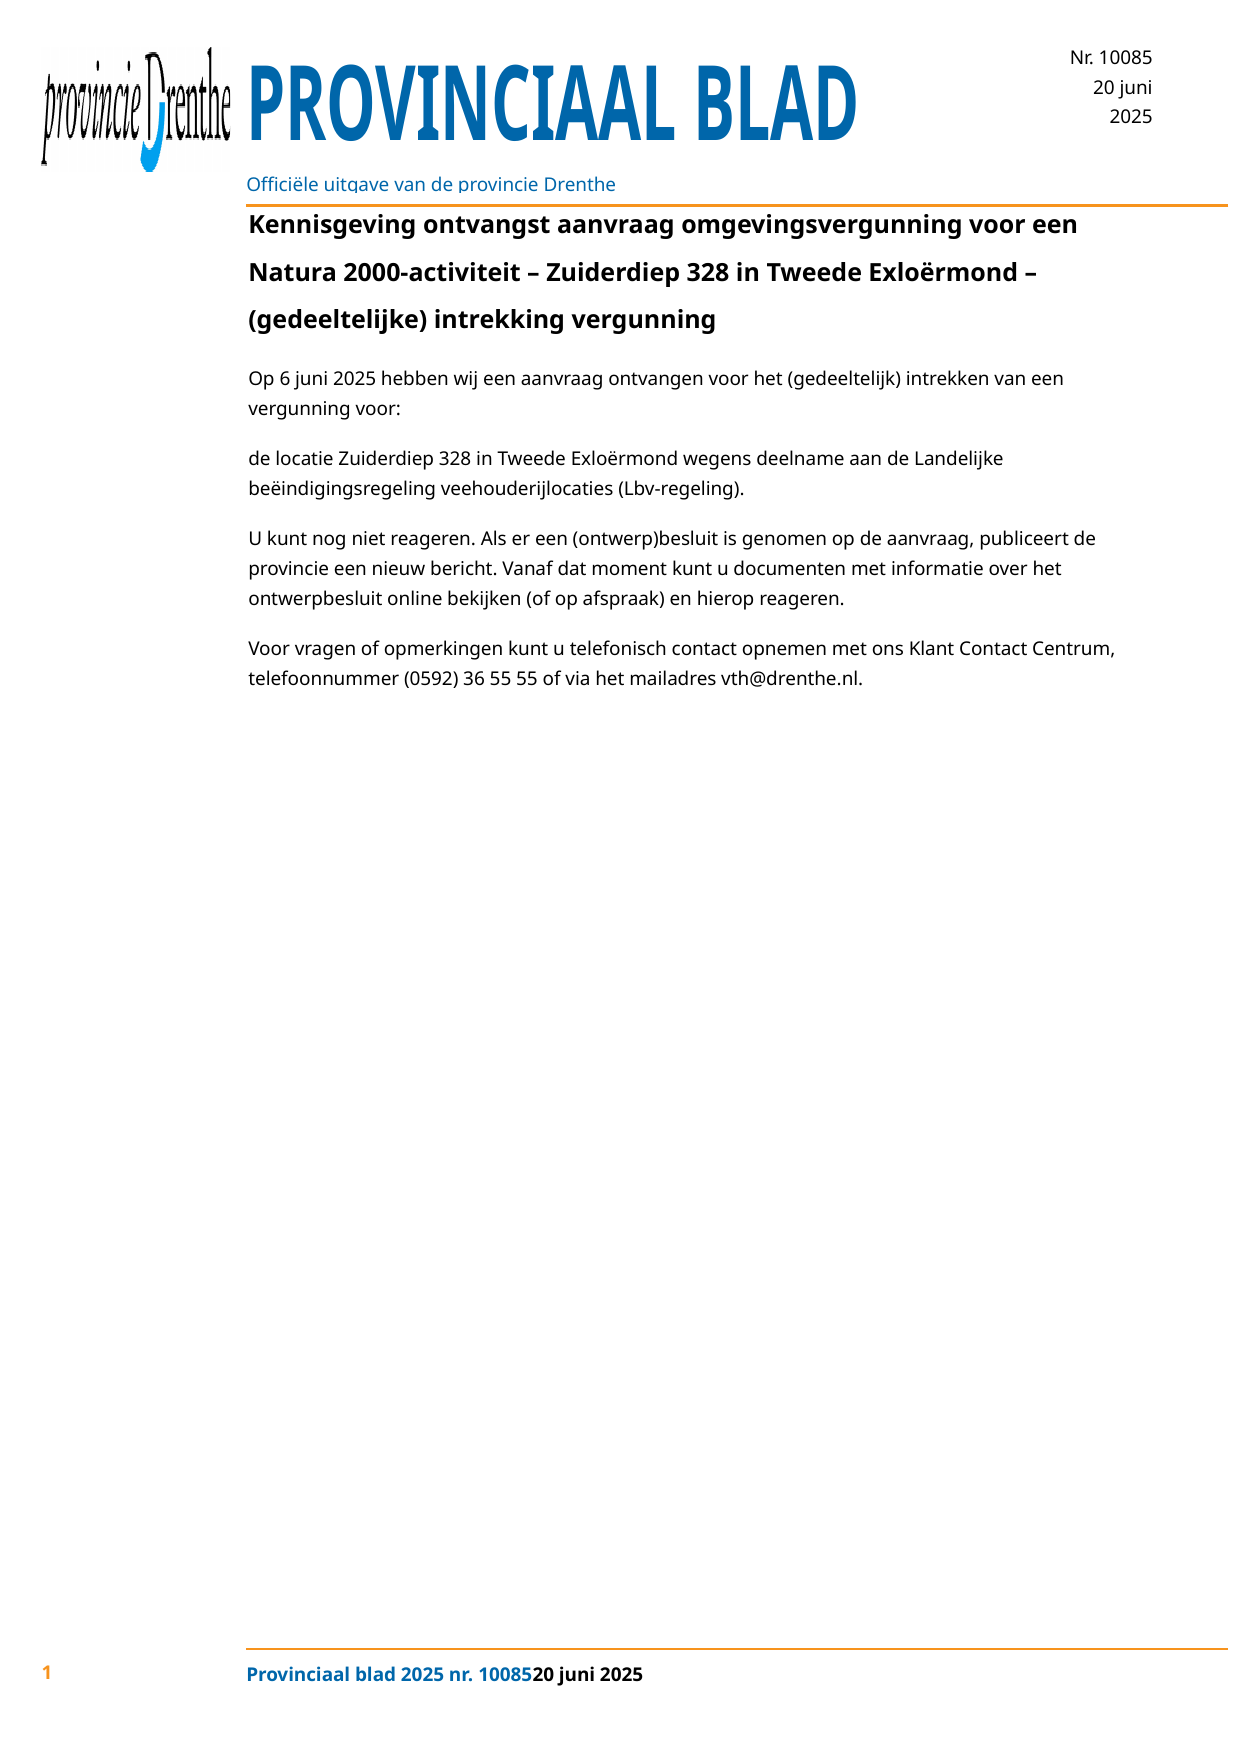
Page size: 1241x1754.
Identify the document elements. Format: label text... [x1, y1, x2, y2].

text U kunt nog niet reageren. Als er een (ontwerp)besluit is genomen op de aanvraag, publiceert de provincie een nieuw bericht. Vanaf dat moment kunt u documenten met informatie over het ontwerpbesluit online bekijken (of op afspraak) en hierop reageren. [248, 526, 1152, 610]
text de locatie Zuiderdiep 328 in Tweede Exloërmond wegens deelname aan de Landelijke beëindigingsregeling veehouderijlocaties (Lbv-regeling). [248, 446, 1152, 501]
picture [41, 47, 231, 172]
text Op 6 juni 2025 hebben wij een aanvraag ontvangen voor het (gedeeltelijk) intrekken van een vergunning voor: [248, 366, 1152, 421]
text Kennisgeving ontvangst aanvraag omgevingsvergunning voor een Natura 2000-activiteit – Zuiderdiep 328 in Tweede Exloërmond –(gedeeltelijke) intrekking vergunning [248, 207, 1152, 336]
text Voor vragen of opmerkingen kunt u telefonisch contact opnemen met ons Klant Contact Centrum, telefoonnummer (0592) 36 55 55 of via het mailadres vth@drenthe.nl. [248, 635, 1152, 690]
